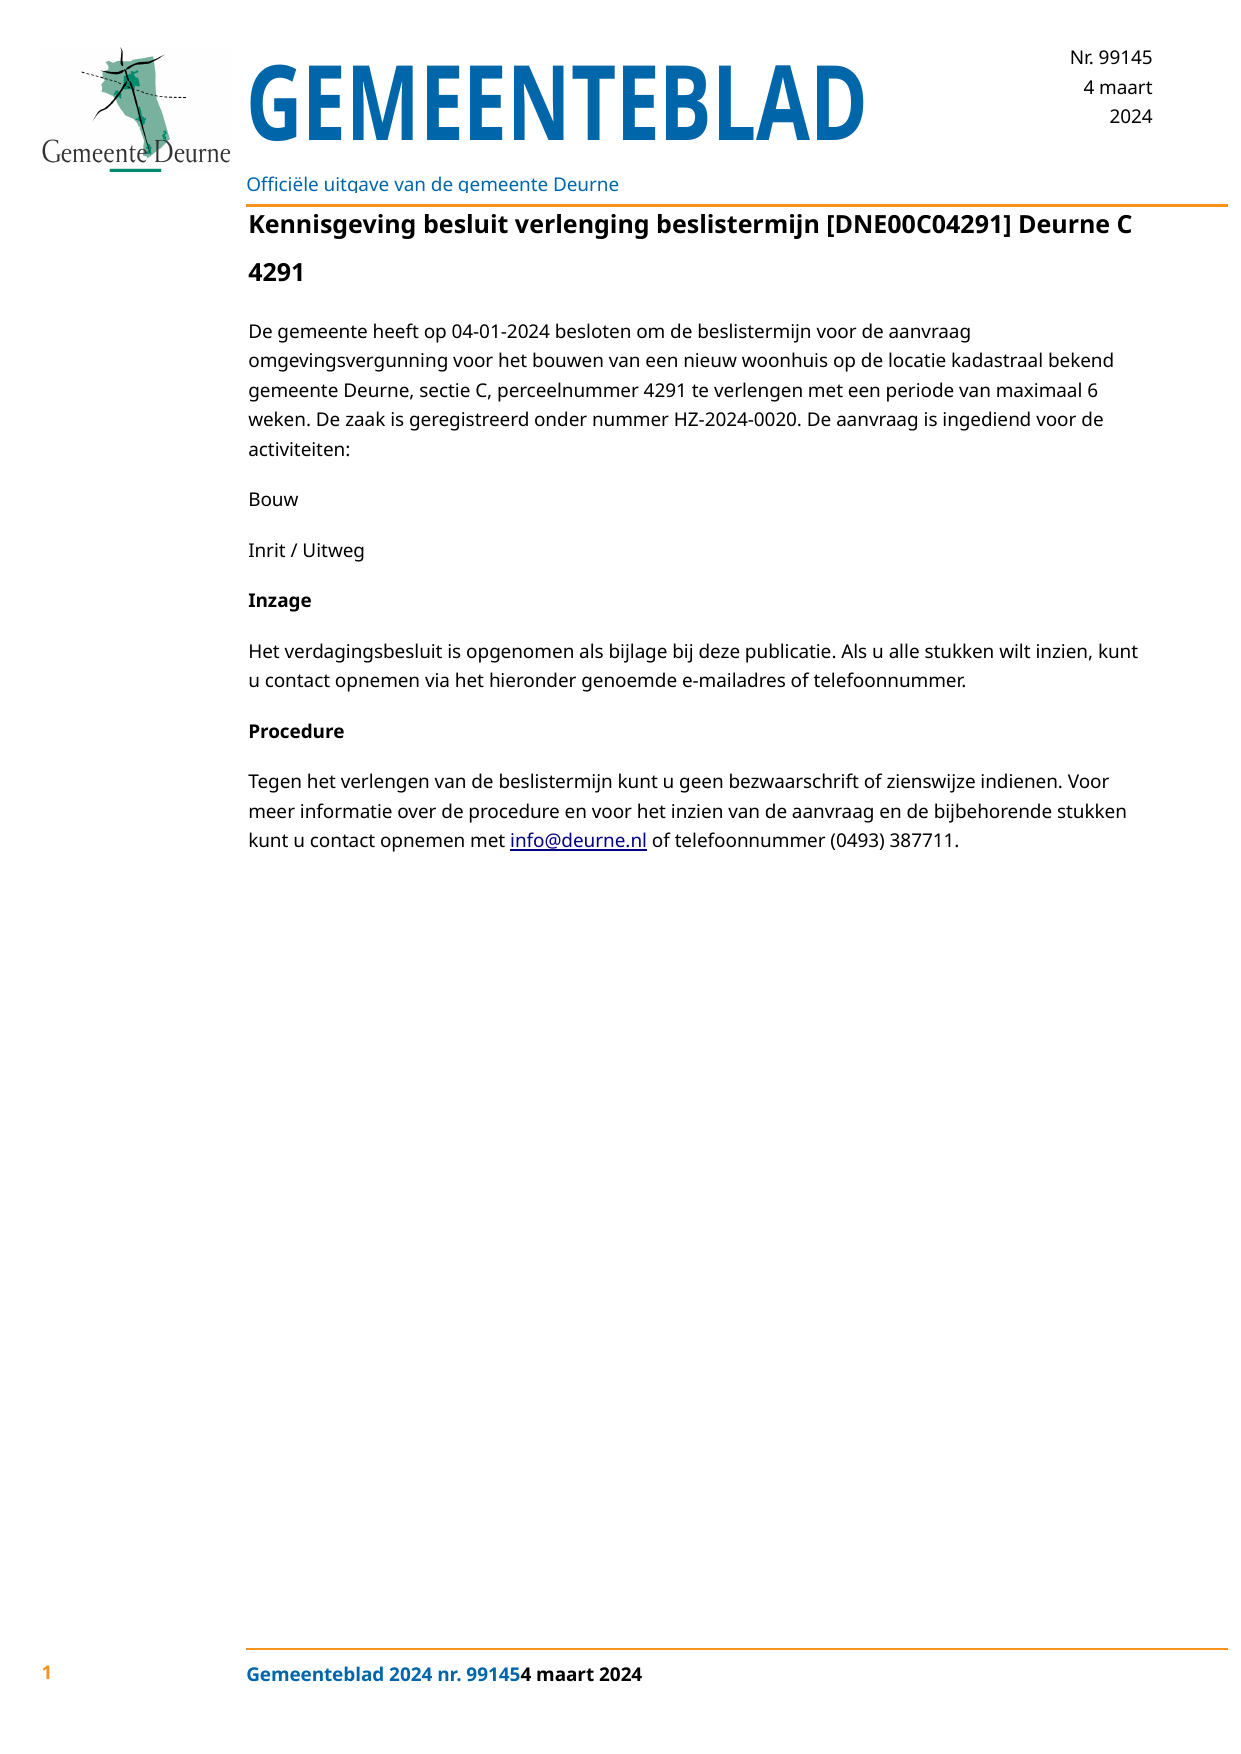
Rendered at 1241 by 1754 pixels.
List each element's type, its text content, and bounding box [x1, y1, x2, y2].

text De gemeente heeft op 04-01-2024 besloten om de beslistermijn voor de aanvraag omgevingsvergunning voor het bouwen van een nieuw woonhuis op de locatie kadastraal bekend gemeente Deurne, sectie C, perceelnummer 4291 te verlengen met een periode van maximaal 6 weken. De zaak is geregistreerd onder nummer HZ-2024-0020. De aanvraag is ingediend voor de activiteiten: [248, 318, 1152, 462]
text Inzage [248, 587, 1152, 613]
text Procedure [248, 718, 1152, 744]
text Kennisgeving besluit verlenging beslistermijn [DNE00C04291] Deurne C 4291 [248, 207, 1152, 288]
text Bouw [248, 487, 1152, 512]
text Het verdagingsbesluit is opgenomen als bijlage bij deze publicatie. Als u alle stukken wilt inzien, kunt u contact opnemen via het hieronder genoemde e-mailadres of telefoonnummer. [248, 638, 1152, 693]
picture [41, 47, 231, 172]
text Inrit / Uitweg [248, 537, 1152, 563]
text Tegen het verlengen van de beslistermijn kunt u geen bezwaarschrift of zienswijze indienen. Voor meer informatie over de procedure en voor het inzien van de aanvraag en de bijbehorende stukken kunt u contact opnemen met info@deurne.nl of telefoonnummer (0493) 387711. [248, 768, 1152, 853]
